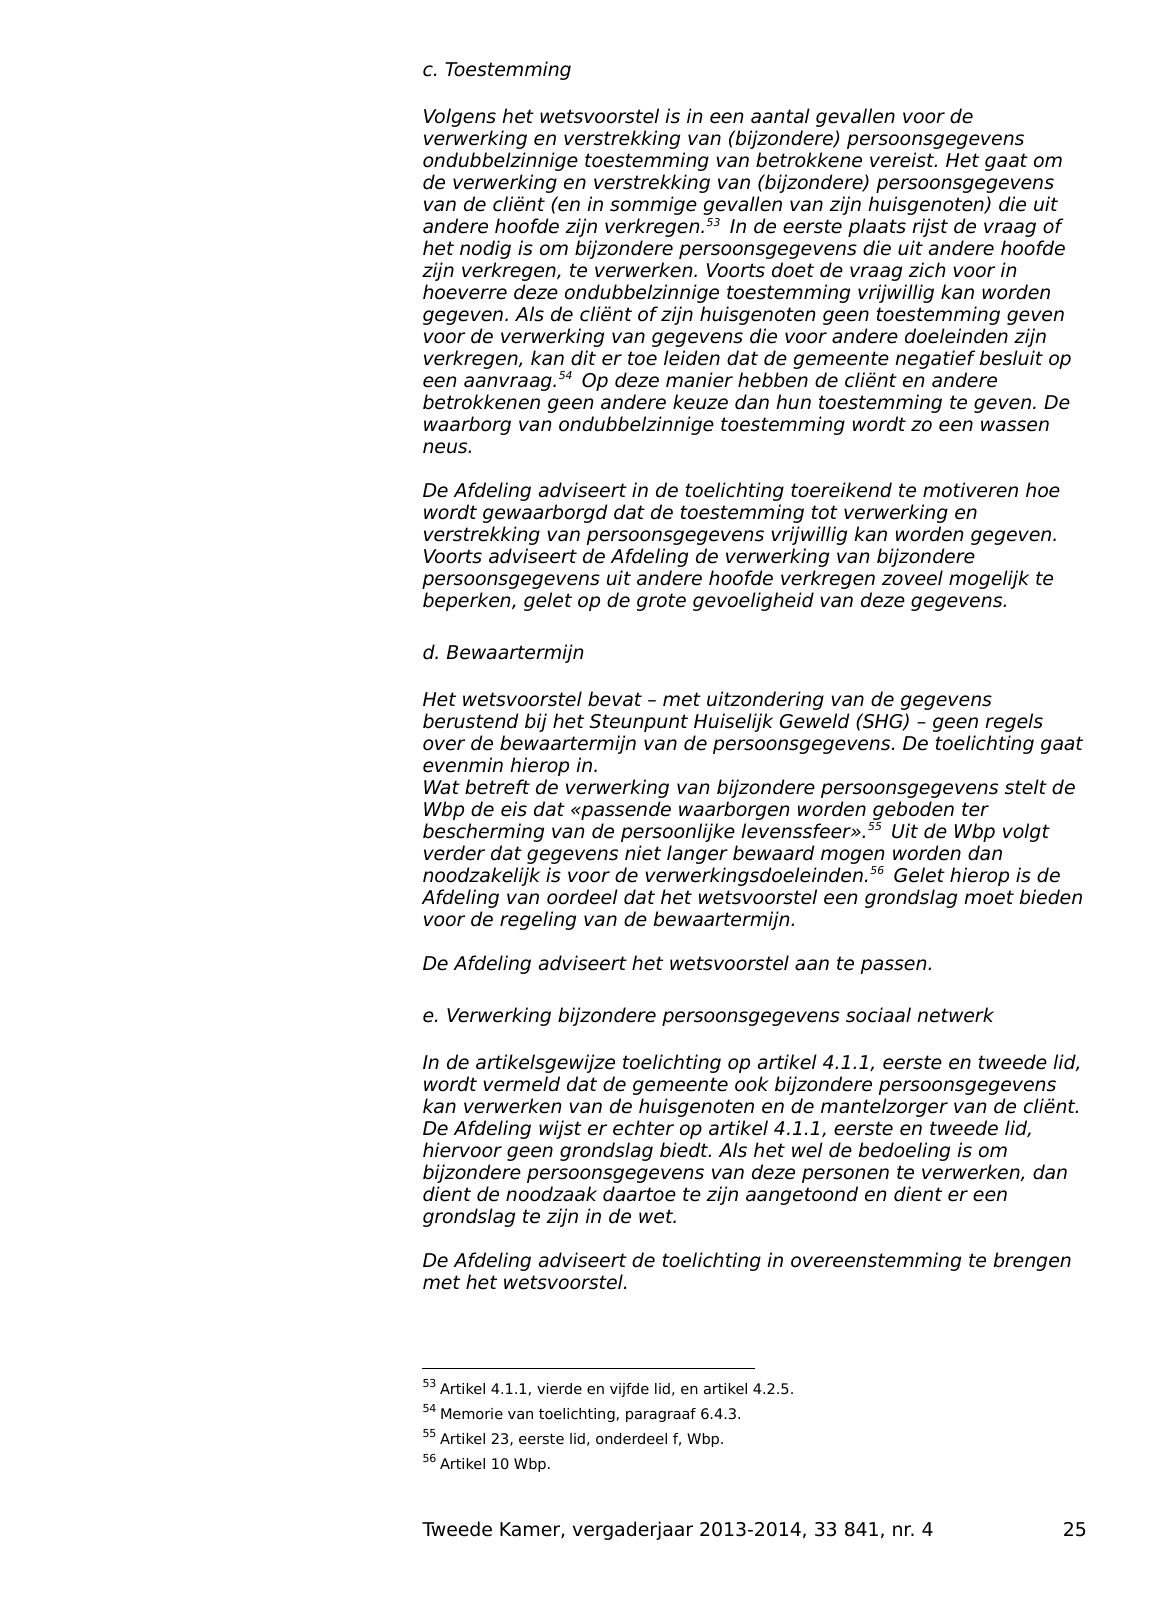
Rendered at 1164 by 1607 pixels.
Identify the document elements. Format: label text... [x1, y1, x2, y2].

text Artikel 10 Wbp. [422, 1452, 1087, 1474]
text De Afdeling adviseert het wetsvoorstel aan te passen. [422, 953, 1087, 975]
text Artikel 23, eerste lid, onderdeel f, Wbp. [422, 1427, 1087, 1449]
text Volgens het wetsvoorstel is in een aantal gevallen voor de verwerking en verstrekking van (bijzondere) persoonsgegevens ondubbelzinnige toestemming van betrokkene vereist. Het gaat om de verwerking en verstrekking van (bijzondere) persoonsgegevens van de cliënt (en in sommige gevallen van zijn huisgenoten) die uit andere hoofde zijn verkregen. In de eerste plaats rijst de vraag of het nodig is om bijzondere persoonsgegevens die uit andere hoofde zijn verkregen, te verwerken. Voorts doet de vraag zich voor in hoeverre deze ondubbelzinnige toestemming vrijwillig kan worden gegeven. Als de cliënt of zijn huisgenoten geen toestemming geven voor de verwerking van gegevens die voor andere doeleinden zijn verkregen, kan dit er toe leiden dat de gemeente negatief besluit op een aanvraag. Op deze manier hebben de cliënt en andere betrokkenen geen andere keuze dan hun toestemming te geven. De waarborg van ondubbelzinnige toestemming wordt zo een wassen neus. [422, 106, 1087, 458]
text Wat betreft de verwerking van bijzondere persoonsgegevens stelt de Wbp de eis dat «passende waarborgen worden geboden ter bescherming van de persoonlijke levenssfeer». Uit de Wbp volgt verder dat gegevens niet langer bewaard mogen worden dan noodzakelijk is voor de verwerkingsdoeleinden. Gelet hierop is de Afdeling van oordeel dat het wetsvoorstel een grondslag moet bieden voor de regeling van de bewaartermijn. [422, 777, 1087, 931]
text Artikel 4.1.1, vierde en vijfde lid, en artikel 4.2.5. [422, 1377, 1087, 1399]
text De Afdeling adviseert in de toelichting toereikend te motiveren hoe wordt gewaarborgd dat de toestemming tot verwerking en verstrekking van persoonsgegevens vrijwillig kan worden gegeven. Voorts adviseert de Afdeling de verwerking van bijzondere persoonsgegevens uit andere hoofde verkregen zoveel mogelijk te beperken, gelet op de grote gevoeligheid van deze gegevens. [422, 480, 1087, 612]
subtitle e. Verwerking bijzondere persoonsgegevens sociaal netwerk [422, 1005, 1087, 1027]
text Het wetsvoorstel bevat – met uitzondering van de gegevens berustend bij het Steunpunt Huiselijk Geweld (SHG) – geen regels over de bewaartermijn van de persoonsgegevens. De toelichting gaat evenmin hierop in. [422, 689, 1087, 777]
text De Afdeling adviseert de toelichting in overeenstemming te brengen met het wetsvoorstel. [422, 1250, 1087, 1294]
text Memorie van toelichting, paragraaf 6.4.3. [422, 1402, 1087, 1424]
subtitle c. Toestemming [422, 59, 1087, 81]
text In de artikelsgewijze toelichting op artikel 4.1.1, eerste en tweede lid, wordt vermeld dat de gemeente ook bijzondere persoonsgegevens kan verwerken van de huisgenoten en de mantelzorger van de cliënt. De Afdeling wijst er echter op artikel 4.1.1, eerste en tweede lid, hiervoor geen grondslag biedt. Als het wel de bedoeling is om bijzondere persoonsgegevens van deze personen te verwerken, dan dient de noodzaak daartoe te zijn aangetoond en dient er een grondslag te zijn in de wet. [422, 1052, 1087, 1227]
subtitle d. Bewaartermijn [422, 642, 1087, 664]
